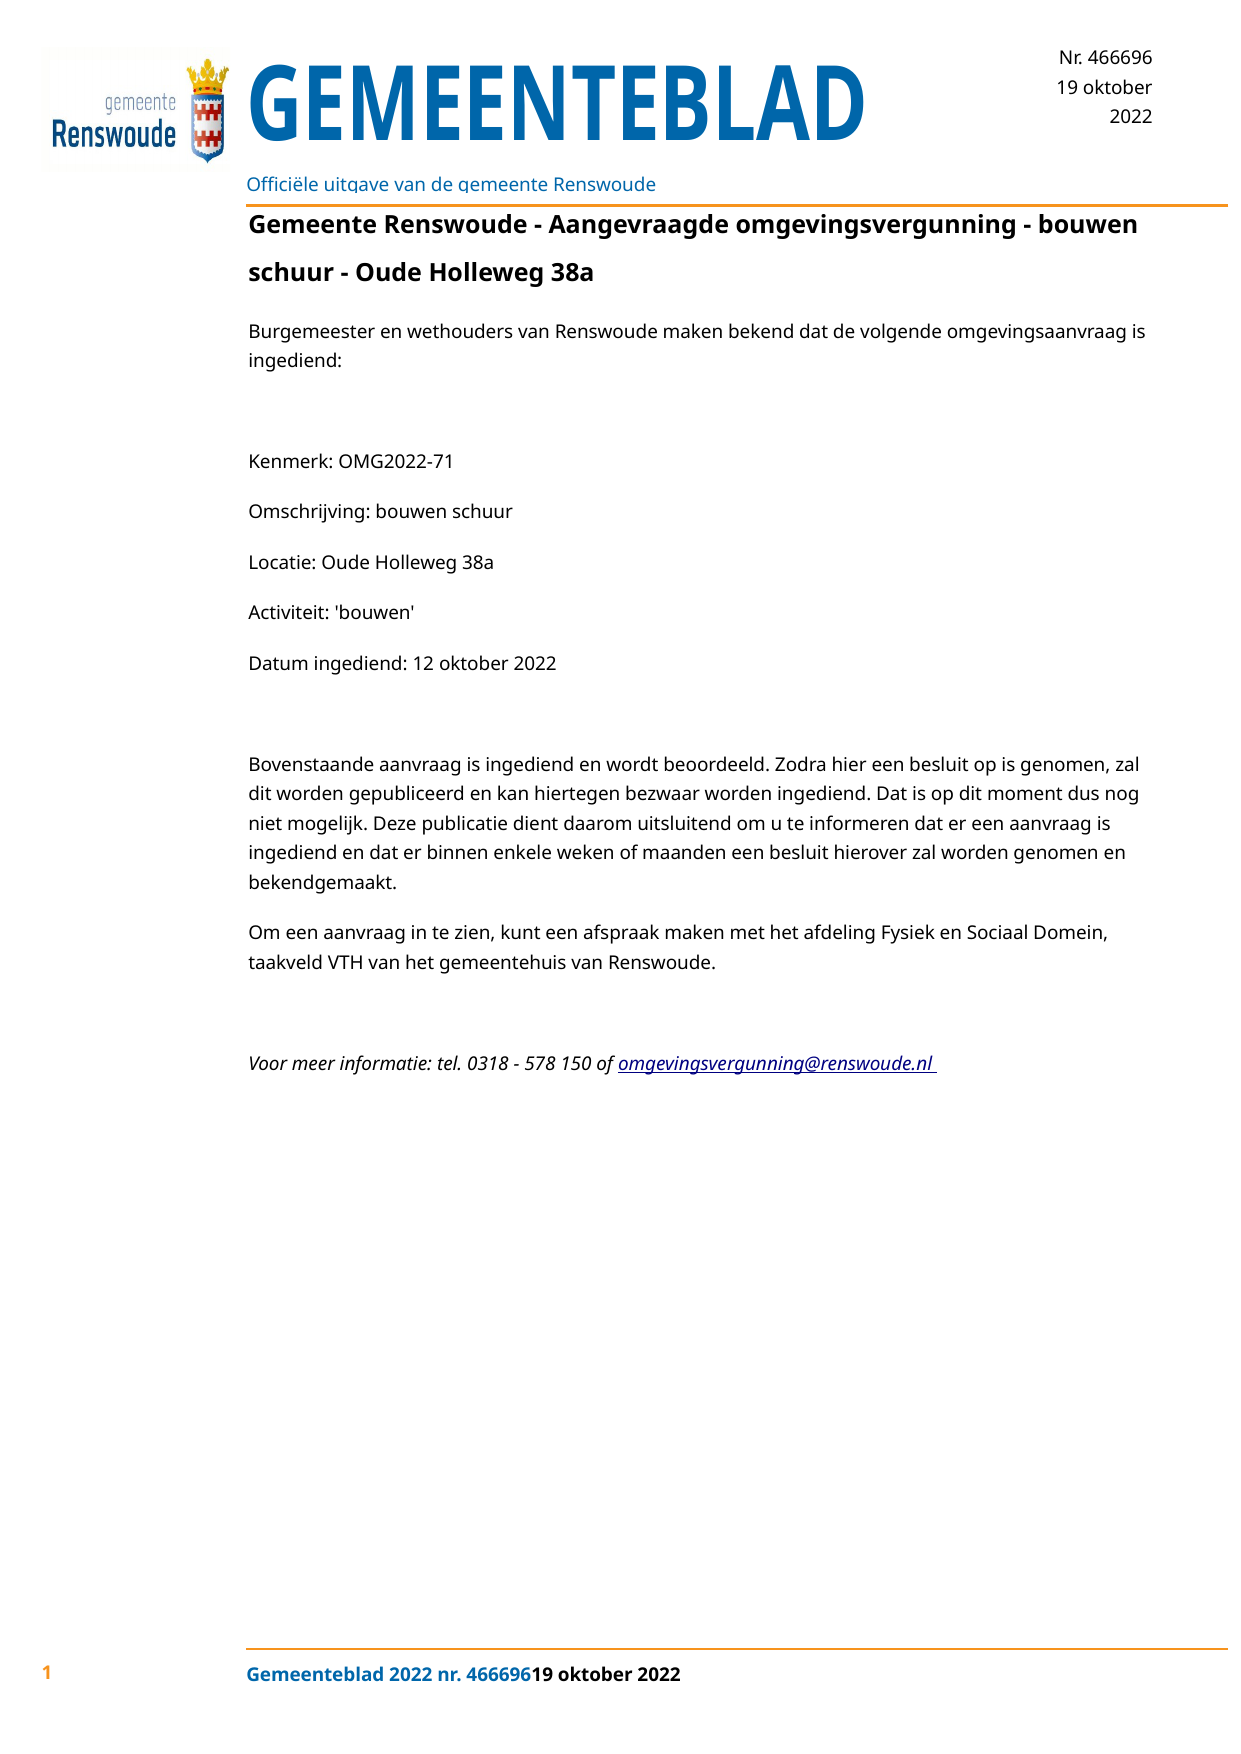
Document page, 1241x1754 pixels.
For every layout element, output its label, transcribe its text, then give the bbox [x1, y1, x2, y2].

picture [41, 47, 231, 172]
text Om een aanvraag in te zien, kunt een afspraak maken met het afdeling Fysiek en Sociaal Domein, taakveld VTH van het gemeentehuis van Renswoude. [248, 919, 1152, 975]
text Bovenstaande aanvraag is ingediend en wordt beoordeeld. Zodra hier een besluit op is genomen, zal dit worden gepubliceerd en kan hiertegen bezwaar worden ingediend. Dat is op dit moment dus nog niet mogelijk. Deze publicatie dient daarom uitsluitend om u te informeren dat er een aanvraag is ingediend en dat er binnen enkele weken of maanden een besluit hierover zal worden genomen en bekendgemaakt. [248, 751, 1152, 895]
text Locatie: Oude Holleweg 38a [248, 549, 1152, 575]
text Activiteit: 'bouwen' [248, 599, 1152, 625]
text Voor meer informatie: tel. 0318 - 578 150 of omgevingsvergunning@renswoude.nl [248, 1050, 1152, 1076]
text Omschrijving: bouwen schuur [248, 499, 1152, 524]
text Kenmerk: OMG2022-71 [248, 448, 1152, 474]
text Burgemeester en wethouders van Renswoude maken bekend dat de volgende omgevingsaanvraag is ingediend: [248, 318, 1152, 373]
text Datum ingediend: 12 oktober 2022 [248, 650, 1152, 676]
text Gemeente Renswoude - Aangevraagde omgevingsvergunning - bouwen schuur - Oude Holleweg 38a [248, 207, 1152, 288]
